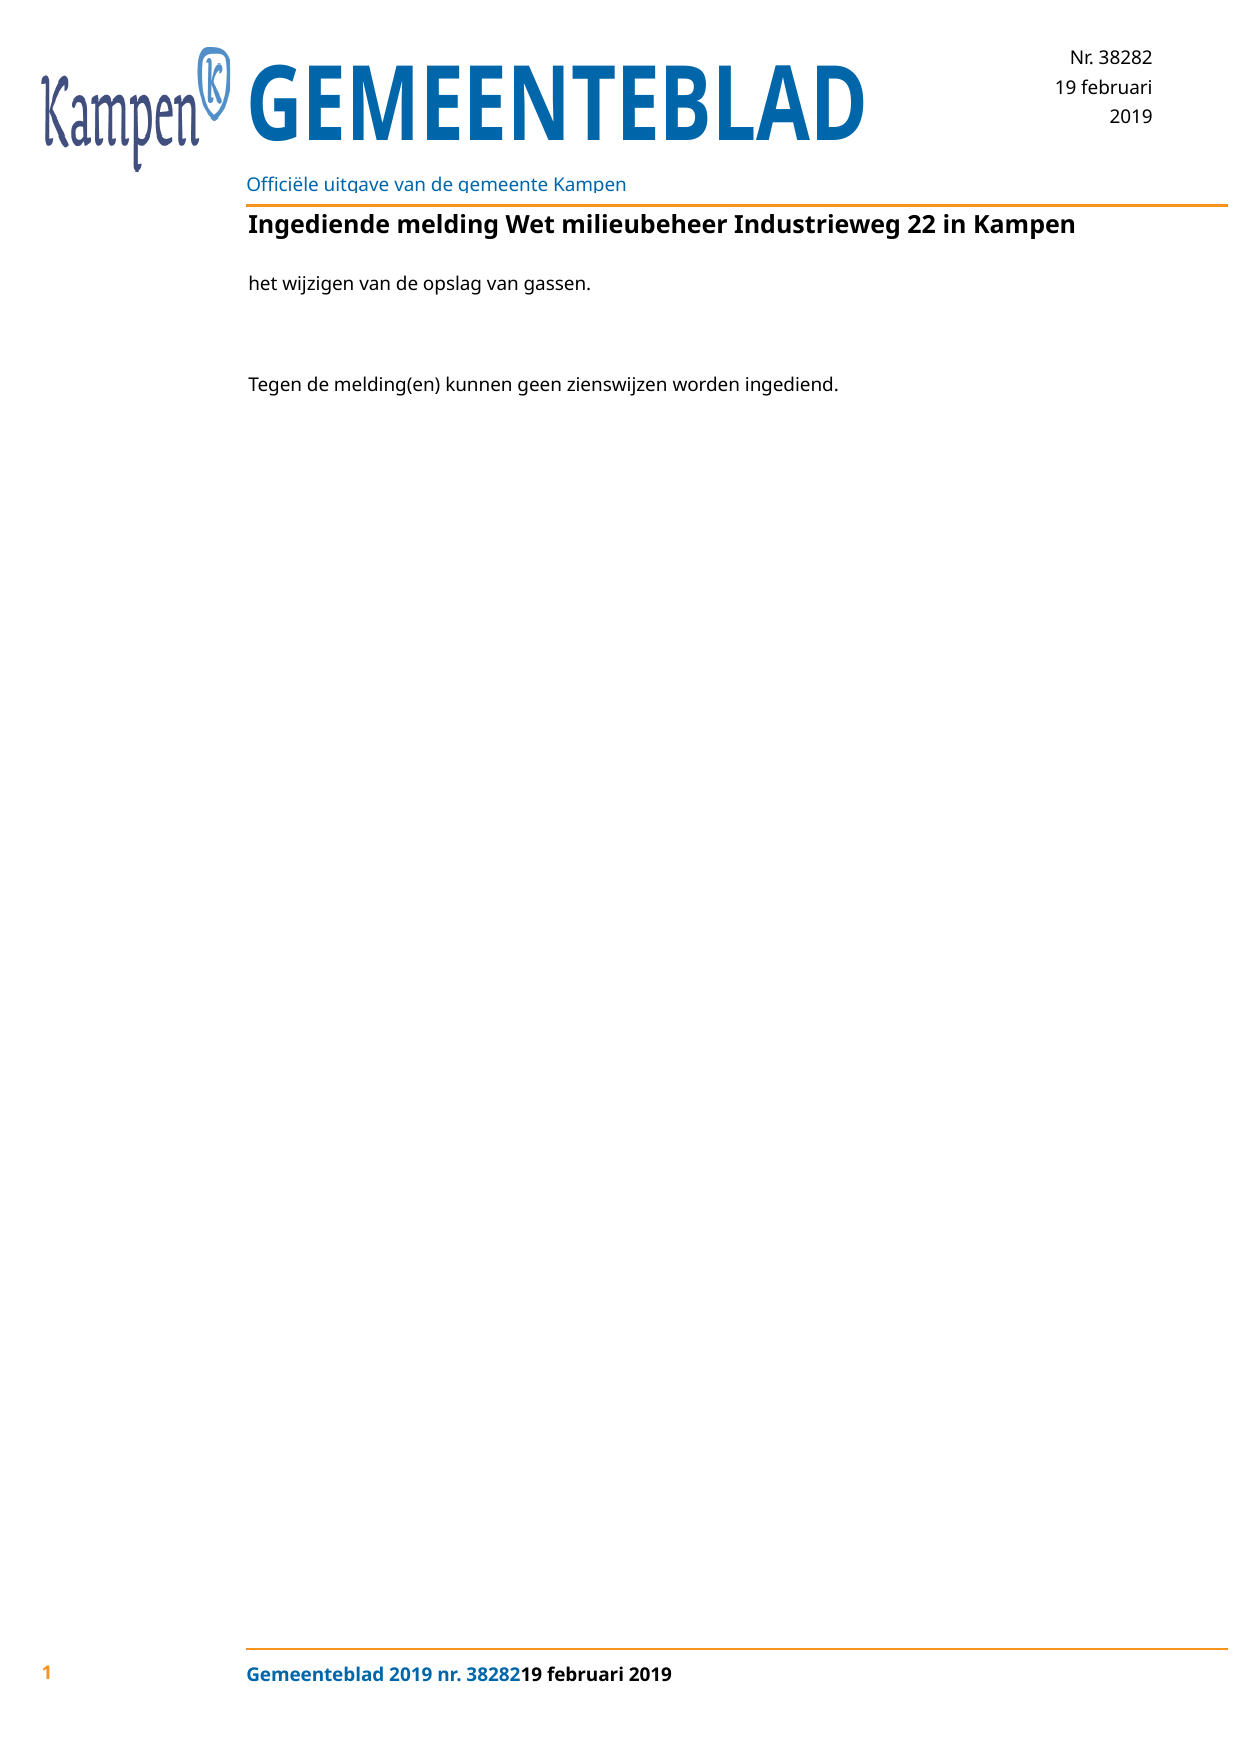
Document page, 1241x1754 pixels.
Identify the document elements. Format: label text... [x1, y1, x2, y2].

text Ingediende melding Wet milieubeheer Industrieweg 22 in Kampen [248, 207, 1152, 241]
text het wijzigen van de opslag van gassen. [248, 270, 1152, 296]
picture [41, 47, 231, 172]
text Tegen de melding(en) kunnen geen zienswijzen worden ingediend. [248, 371, 1152, 397]
